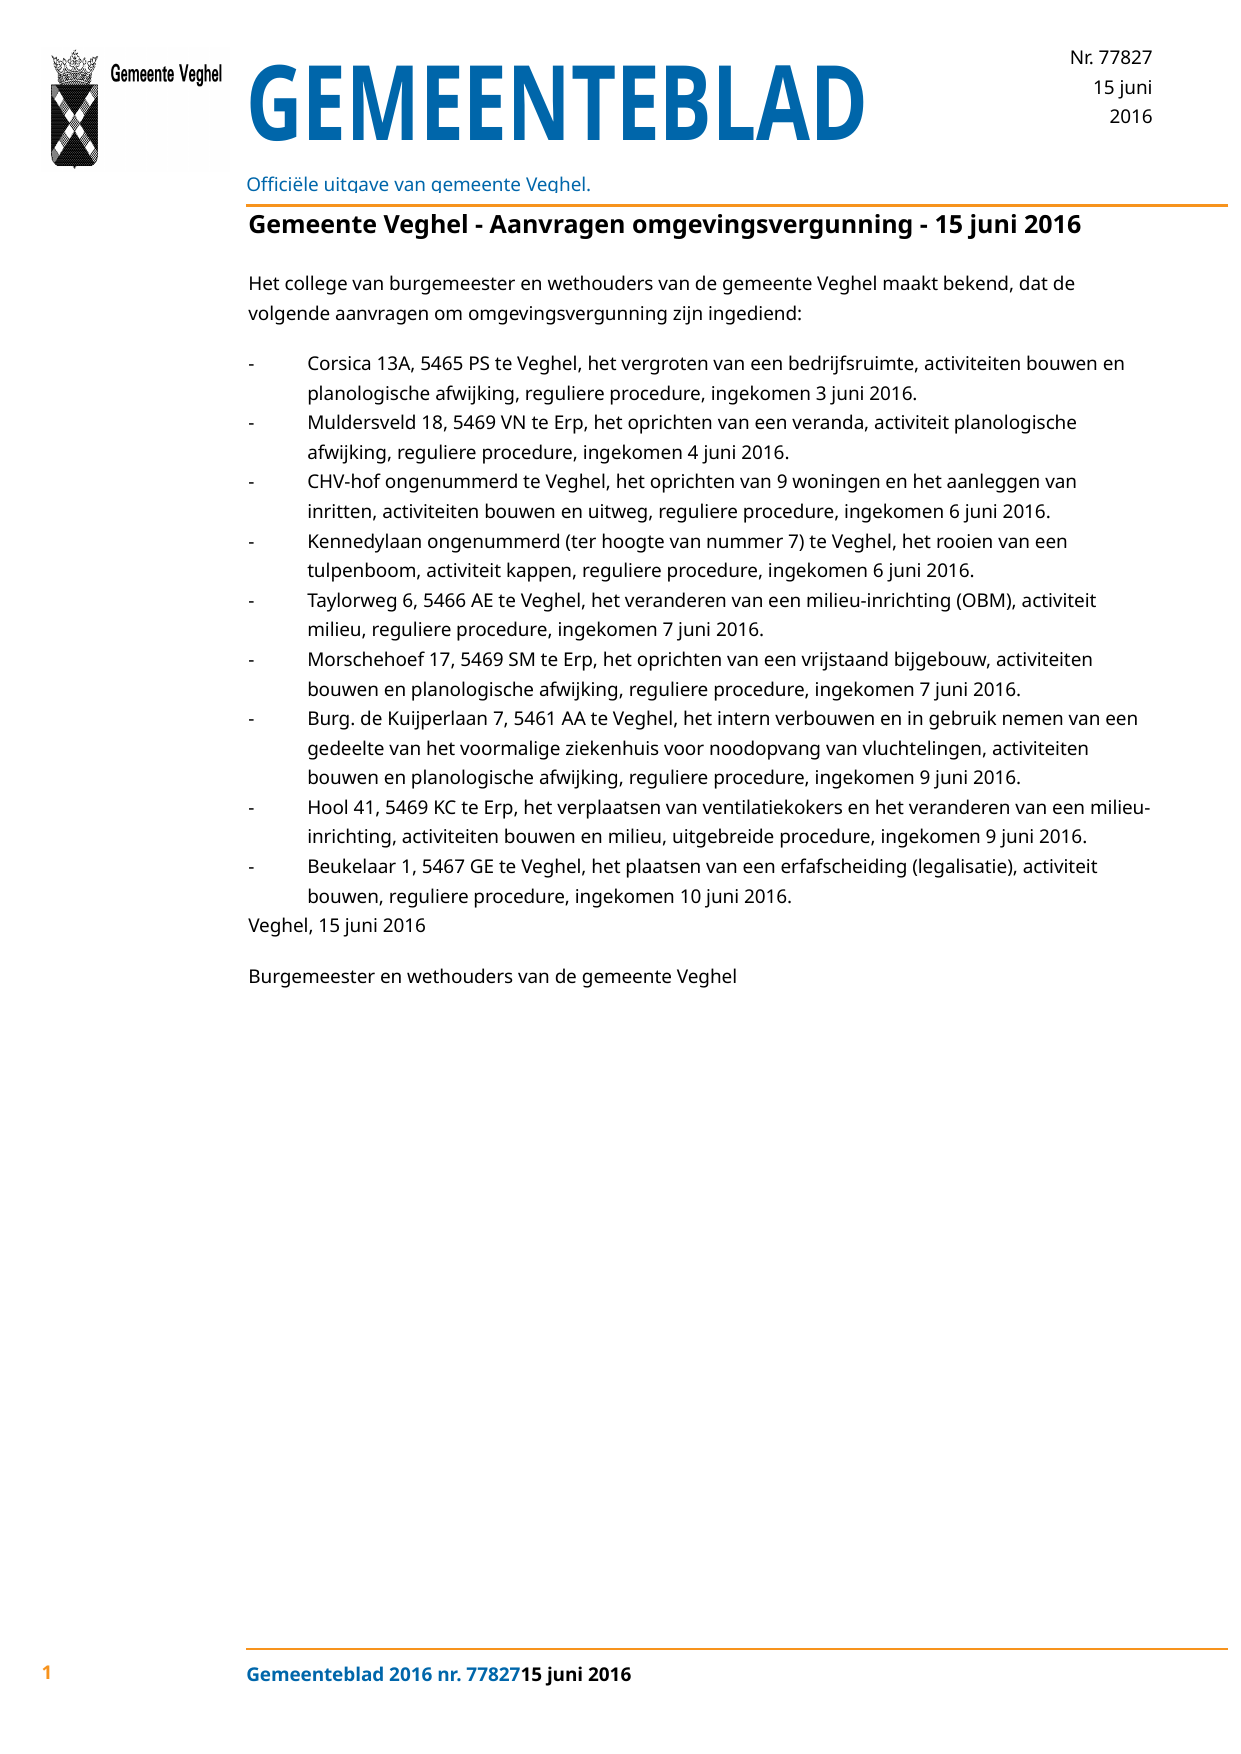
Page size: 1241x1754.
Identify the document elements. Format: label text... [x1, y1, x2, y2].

list Hool 41, 5469 KC te Erp, het verplaatsen van ventilatiekokers en het veranderen van een milieu-inrichting, activiteiten bouwen en milieu, uitgebreide procedure, ingekomen 9 juni 2016. [248, 794, 1152, 849]
list CHV-hof ongenummerd te Veghel, het oprichten van 9 woningen en het aanleggen van inritten, activiteiten bouwen en uitweg, reguliere procedure, ingekomen 6 juni 2016. [248, 469, 1152, 524]
list Taylorweg 6, 5466 AE te Veghel, het veranderen van een milieu-inrichting (OBM), activiteit milieu, reguliere procedure, ingekomen 7 juni 2016. [248, 587, 1152, 642]
text Burgemeester en wethouders van de gemeente Veghel [248, 963, 1152, 988]
list Kennedylaan ongenummerd (ter hoogte van nummer 7) te Veghel, het rooien van een tulpenboom, activiteit kappen, reguliere procedure, ingekomen 6 juni 2016. [248, 528, 1152, 583]
list Burg. de Kuijperlaan 7, 5461 AA te Veghel, het intern verbouwen en in gebruik nemen van een gedeelte van het voormalige ziekenhuis voor noodopvang van vluchtelingen, activiteiten bouwen en planologische afwijking, reguliere procedure, ingekomen 9 juni 2016. [248, 705, 1152, 790]
text Het college van burgemeester en wethouders van de gemeente Veghel maakt bekend, dat de volgende aanvragen om omgevingsvergunning zijn ingediend: [248, 270, 1152, 326]
list Corsica 13A, 5465 PS te Veghel, het vergroten van een bedrijfsruimte, activiteiten bouwen en planologische afwijking, reguliere procedure, ingekomen 3 juni 2016. [248, 350, 1152, 406]
list Morschehoef 17, 5469 SM te Erp, het oprichten van een vrijstaand bijgebouw, activiteiten bouwen en planologische afwijking, reguliere procedure, ingekomen 7 juni 2016. [248, 646, 1152, 701]
list Muldersveld 18, 5469 VN te Erp, het oprichten van een veranda, activiteit planologische afwijking, reguliere procedure, ingekomen 4 juni 2016. [248, 409, 1152, 465]
text Veghel, 15 juni 2016 [248, 912, 1152, 938]
picture [41, 47, 231, 172]
list Beukelaar 1, 5467 GE te Veghel, het plaatsen van een erfafscheiding (legalisatie), activiteit bouwen, reguliere procedure, ingekomen 10 juni 2016. [248, 853, 1152, 908]
text Gemeente Veghel - Aanvragen omgevingsvergunning - 15 juni 2016 [248, 207, 1152, 241]
